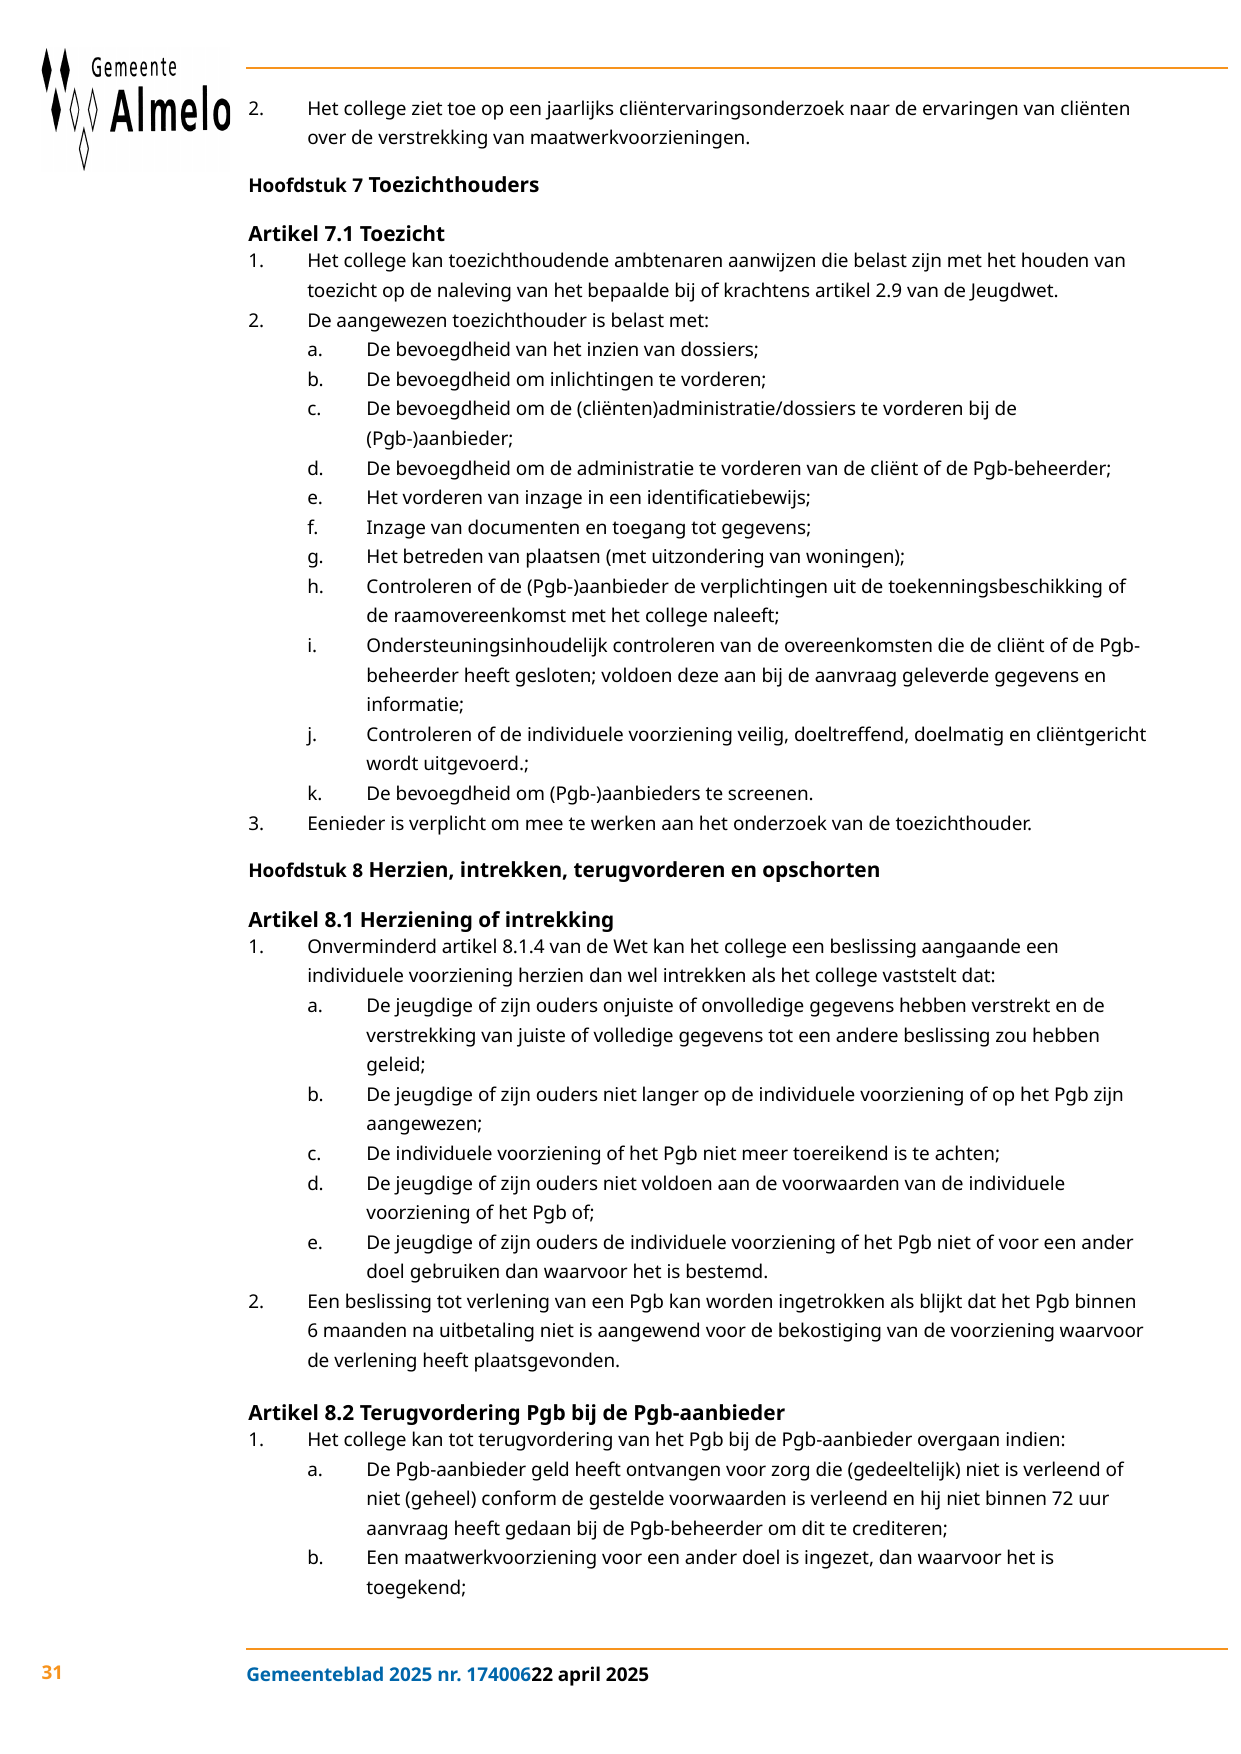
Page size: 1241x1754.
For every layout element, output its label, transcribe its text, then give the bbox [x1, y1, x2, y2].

list Het vorderen van inzage in een identificatiebewijs; [307, 484, 1152, 510]
list De jeugdige of zijn ouders de individuele voorziening of het Pgb niet of voor een ander doel gebruiken dan waarvoor het is bestemd. [307, 1229, 1152, 1284]
text Artikel 8.2 Terugvordering Pgb bij de Pgb-aanbieder [248, 1398, 1152, 1426]
list De bevoegdheid om (Pgb-)aanbieders te screenen. [307, 780, 1152, 806]
text Artikel 8.1 Herziening of intrekking [248, 905, 1152, 933]
list Controleren of de individuele voorziening veilig, doeltreffend, doelmatig en cliëntgericht wordt uitgevoerd.; [307, 721, 1152, 776]
list De bevoegdheid om de (cliënten)administratie/dossiers te vorderen bij de (Pgb-)aanbieder; [307, 396, 1152, 451]
list De jeugdige of zijn ouders niet langer op de individuele voorziening of op het Pgb zijn aangewezen; [307, 1081, 1152, 1136]
list De jeugdige of zijn ouders niet voldoen aan de voorwaarden van de individuele voorziening of het Pgb of; [307, 1170, 1152, 1225]
text Artikel 7.1 Toezicht [248, 219, 1152, 248]
list Het college kan tot terugvordering van het Pgb bij de Pgb-aanbieder overgaan indien: [248, 1426, 1152, 1452]
list De Pgb-aanbieder geld heeft ontvangen voor zorg die (gedeeltelijk) niet is verleend of niet (geheel) conform de gestelde voorwaarden is verleend en hij niet binnen 72 uur aanvraag heeft gedaan bij de Pgb-beheerder om dit te crediteren; [307, 1456, 1152, 1541]
picture [41, 47, 231, 172]
list Controleren of de (Pgb-)aanbieder de verplichtingen uit de toekenningsbeschikking of de raamovereenkomst met het college naleeft; [307, 573, 1152, 628]
list De bevoegdheid om de administratie te vorderen van de cliënt of de Pgb-beheerder; [307, 455, 1152, 481]
text Hoofdstuk 8 Herzien, intrekken, terugvorderen en opschorten [248, 855, 1152, 884]
list Ondersteuningsinhoudelijk controleren van de overeenkomsten die de cliënt of de Pgb-beheerder heeft gesloten; voldoen deze aan bij de aanvraag geleverde gegevens en informatie; [307, 632, 1152, 717]
list De individuele voorziening of het Pgb niet meer toereikend is te achten; [307, 1140, 1152, 1166]
list Het betreden van plaatsen (met uitzondering van woningen); [307, 543, 1152, 569]
list Een beslissing tot verlening van een Pgb kan worden ingetrokken als blijkt dat het Pgb binnen 6 maanden na uitbetaling niet is aangewend voor de bekostiging van de voorziening waarvoor de verlening heeft plaatsgevonden. [248, 1288, 1152, 1373]
list De bevoegdheid van het inzien van dossiers; [307, 336, 1152, 362]
list Eenieder is verplicht om mee te werken aan het onderzoek van de toezichthouder. [248, 810, 1152, 836]
list Onverminderd artikel 8.1.4 van de Wet kan het college een beslissing aangaande een individuele voorziening herzien dan wel intrekken als het college vaststelt dat: [248, 933, 1152, 988]
text Hoofdstuk 7 Toezichthouders [248, 170, 1152, 198]
list Het college ziet toe op een jaarlijks cliëntervaringsonderzoek naar de ervaringen van cliënten over de verstrekking van maatwerkvoorzieningen. [248, 95, 1152, 150]
list Het college kan toezichthoudende ambtenaren aanwijzen die belast zijn met het houden van toezicht op de naleving van het bepaalde bij of krachtens artikel 2.9 van de Jeugdwet. [248, 248, 1152, 303]
list De bevoegdheid om inlichtingen te vorderen; [307, 366, 1152, 392]
list Inzage van documenten en toegang tot gegevens; [307, 514, 1152, 540]
list De aangewezen toezichthouder is belast met: [248, 307, 1152, 333]
list De jeugdige of zijn ouders onjuiste of onvolledige gegevens hebben verstrekt en de verstrekking van juiste of volledige gegevens tot een andere beslissing zou hebben geleid; [307, 992, 1152, 1077]
list Een maatwerkvoorziening voor een ander doel is ingezet, dan waarvoor het is toegekend; [307, 1544, 1152, 1600]
